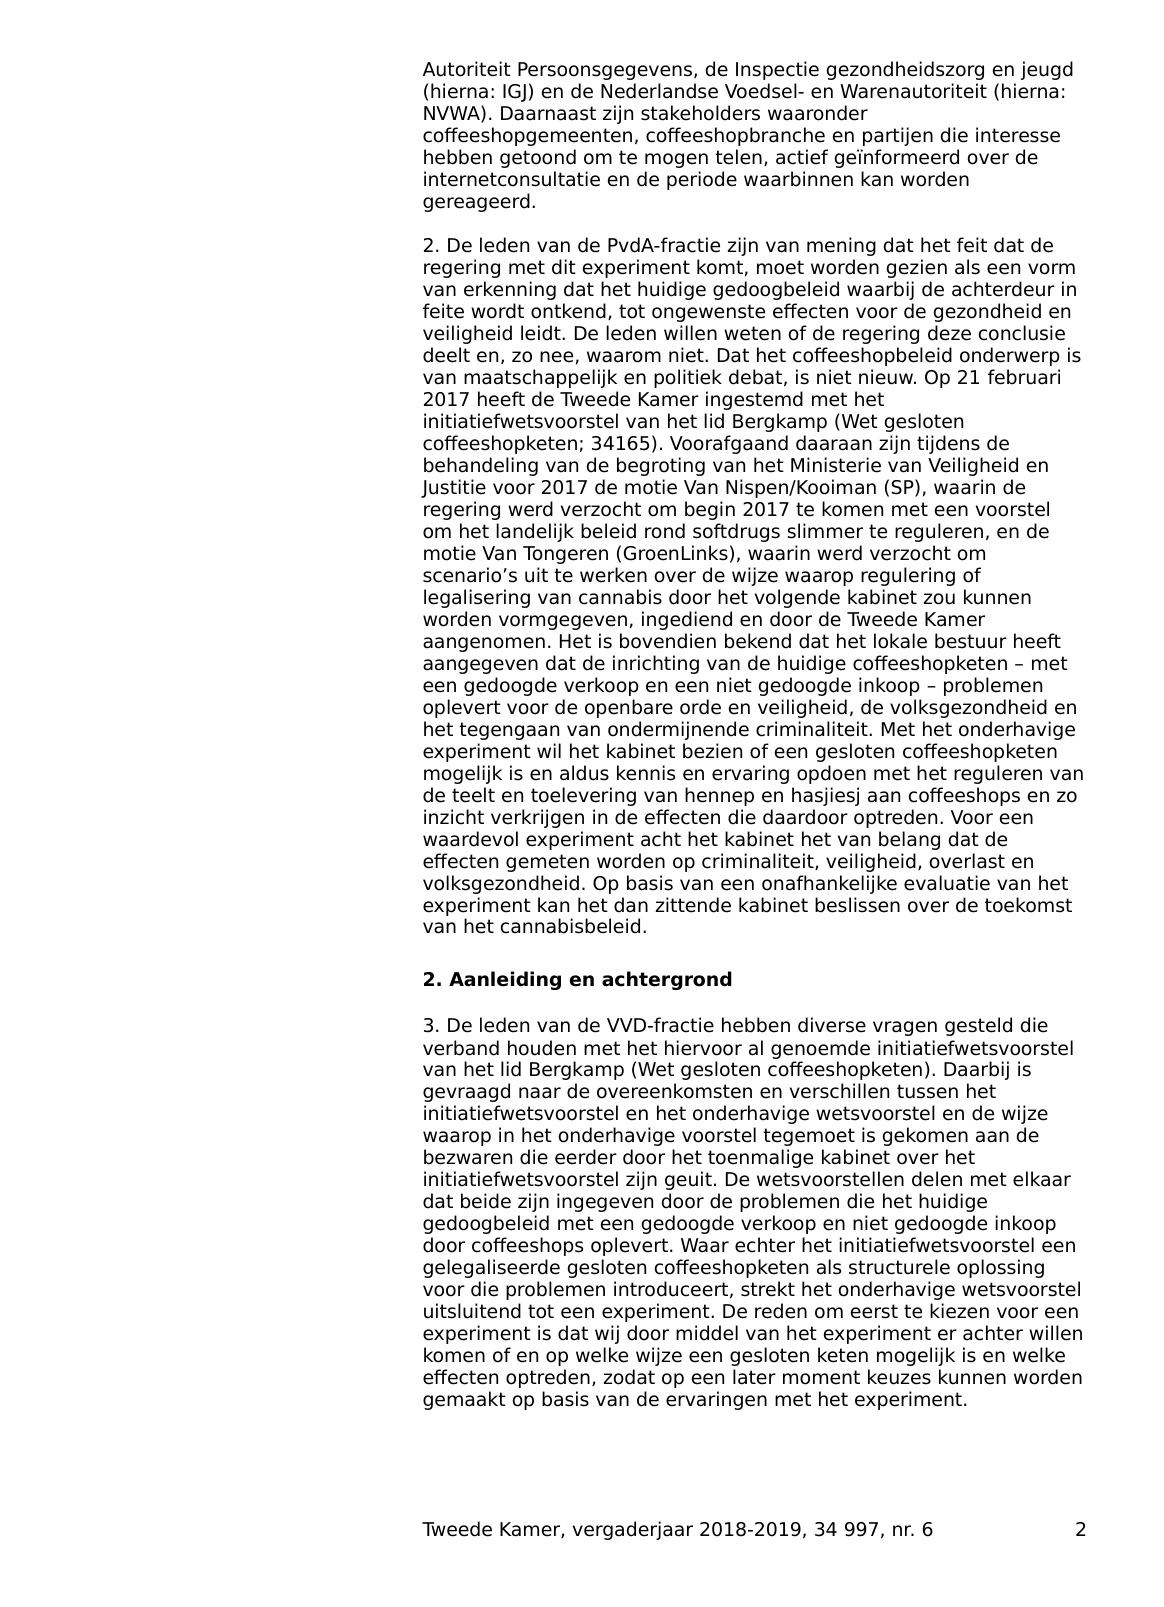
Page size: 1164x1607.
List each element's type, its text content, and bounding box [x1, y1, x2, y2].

text Autoriteit Persoonsgegevens, de Inspectie gezondheidszorg en jeugd (hierna: IGJ) en de Nederlandse Voedsel- en Warenautoriteit (hierna: NVWA). Daarnaast zijn stakeholders waaronder coffeeshopgemeenten, coffeeshopbranche en partijen die interesse hebben getoond om te mogen telen, actief geïnformeerd over de internetconsultatie en de periode waarbinnen kan worden gereageerd. [422, 59, 1087, 213]
text 2. De leden van de PvdA-fractie zijn van mening dat het feit dat de regering met dit experiment komt, moet worden gezien als een vorm van erkenning dat het huidige gedoogbeleid waarbij de achterdeur in feite wordt ontkend, tot ongewenste effecten voor de gezondheid en veiligheid leidt. De leden willen weten of de regering deze conclusie deelt en, zo nee, waarom niet. Dat het coffeeshopbeleid onderwerp is van maatschappelijk en politiek debat, is niet nieuw. Op 21 februari 2017 heeft de Tweede Kamer ingestemd met het initiatiefwetsvoorstel van het lid Bergkamp (Wet gesloten coffeeshopketen; 34165). Voorafgaand daaraan zijn tijdens de behandeling van de begroting van het Ministerie van Veiligheid en Justitie voor 2017 de motie Van Nispen/Kooiman (SP), waarin de regering werd verzocht om begin 2017 te komen met een voorstel om het landelijk beleid rond softdrugs slimmer te reguleren, en de motie Van Tongeren (GroenLinks), waarin werd verzocht om scenario’s uit te werken over de wijze waarop regulering of legalisering van cannabis door het volgende kabinet zou kunnen worden vormgegeven, ingediend en door de Tweede Kamer aangenomen. Het is bovendien bekend dat het lokale bestuur heeft aangegeven dat de inrichting van de huidige coffeeshopketen – met een gedoogde verkoop en een niet gedoogde inkoop – problemen oplevert voor de openbare orde en veiligheid, de volksgezondheid en het tegengaan van ondermijnende criminaliteit. Met het onderhavige experiment wil het kabinet bezien of een gesloten coffeeshopketen mogelijk is en aldus kennis en ervaring opdoen met het reguleren van de teelt en toelevering van hennep en hasjiesj aan coffeeshops en zo inzicht verkrijgen in de effecten die daardoor optreden. Voor een waardevol experiment acht het kabinet het van belang dat de effecten gemeten worden op criminaliteit, veiligheid, overlast en volksgezondheid. Op basis van een onafhankelijke evaluatie van het experiment kan het dan zittende kabinet beslissen over de toekomst van het cannabisbeleid. [422, 235, 1087, 938]
subtitle 2. Aanleiding en achtergrond [422, 968, 1087, 990]
text 3. De leden van de VVD-fractie hebben diverse vragen gesteld die verband houden met het hiervoor al genoemde initiatiefwetsvoorstel van het lid Bergkamp (Wet gesloten coffeeshopketen). Daarbij is gevraagd naar de overeenkomsten en verschillen tussen het initiatiefwetsvoorstel en het onderhavige wetsvoorstel en de wijze waarop in het onderhavige voorstel tegemoet is gekomen aan de bezwaren die eerder door het toenmalige kabinet over het initiatiefwetsvoorstel zijn geuit. De wetsvoorstellen delen met elkaar dat beide zijn ingegeven door de problemen die het huidige gedoogbeleid met een gedoogde verkoop en niet gedoogde inkoop door coffeeshops oplevert. Waar echter het initiatiefwetsvoorstel een gelegaliseerde gesloten coffeeshopketen als structurele oplossing voor die problemen introduceert, strekt het onderhavige wetsvoorstel uitsluitend tot een experiment. De reden om eerst te kiezen voor een experiment is dat wij door middel van het experiment er achter willen komen of en op welke wijze een gesloten keten mogelijk is en welke effecten optreden, zodat op een later moment keuzes kunnen worden gemaakt op basis van de ervaringen met het experiment. [422, 1015, 1087, 1411]
